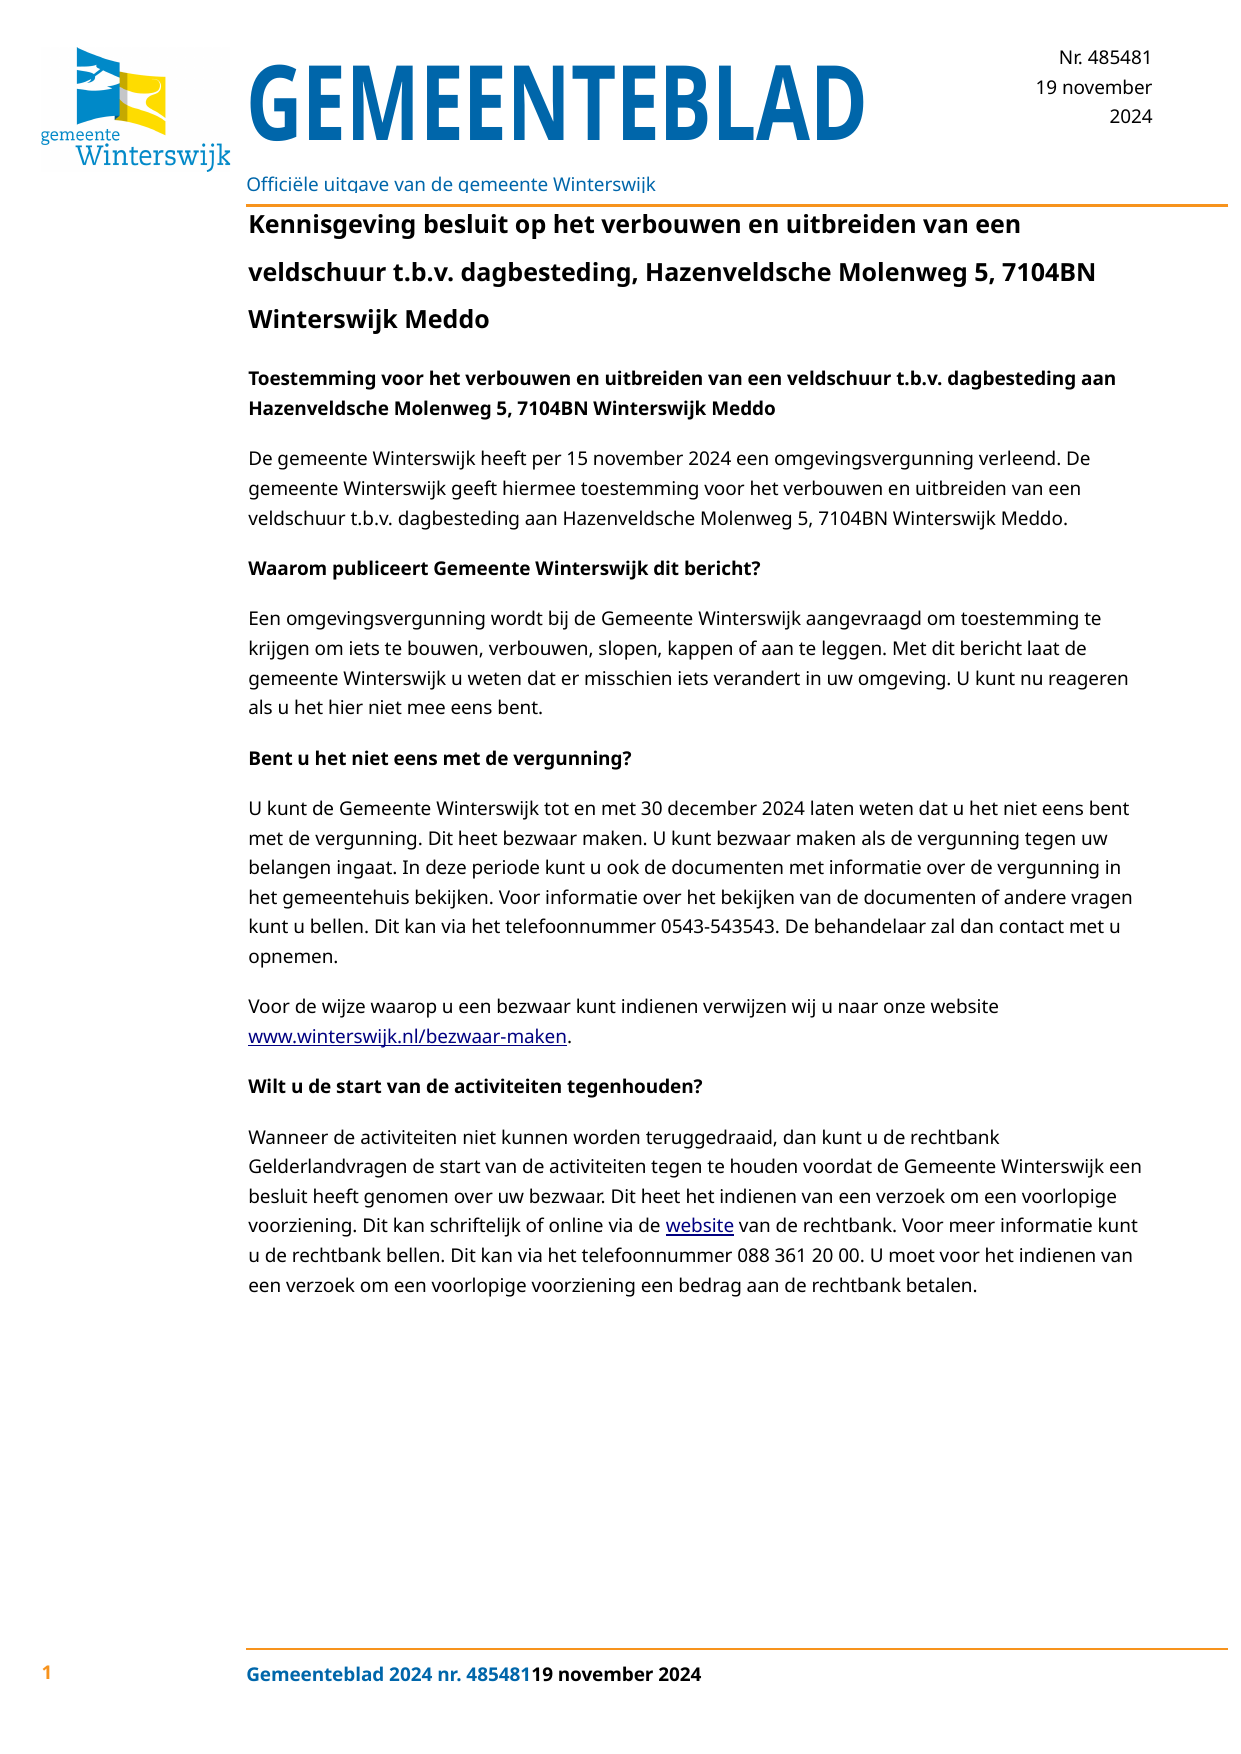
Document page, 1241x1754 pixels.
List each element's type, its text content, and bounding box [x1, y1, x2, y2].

text Waarom publiceert Gemeente Winterswijk dit bericht? [248, 555, 1152, 581]
picture [225, 153, 231, 162]
text De gemeente Winterswijk heeft per 15 november 2024 een omgevingsvergunning verleend. De gemeente Winterswijk geeft hiermee toestemming voor het verbouwen en uitbreiden van een veldschuur t.b.v. dagbesteding aan Hazenveldsche Molenweg 5, 7104BN Winterswijk Meddo. [248, 446, 1152, 530]
text Voor de wijze waarop u een bezwaar kunt indienen verwijzen wij u naar onze website www.winterswijk.nl/bezwaar-maken. [248, 993, 1152, 1049]
text Bent u het niet eens met de vergunning? [248, 745, 1152, 770]
text U kunt de Gemeente Winterswijk tot en met 30 december 2024 laten weten dat u het niet eens bent met de vergunning. Dit heet bezwaar maken. U kunt bezwaar maken als de vergunning tegen uw belangen ingaat. In deze periode kunt u ook de documenten met informatie over de vergunning in het gemeentehuis bekijken. Voor informatie over het bekijken van de documenten of andere vragen kunt u bellen. Dit kan via het telefoonnummer 0543-543543. De behandelaar zal dan contact met u opnemen. [248, 795, 1152, 969]
picture [41, 47, 231, 172]
text Kennisgeving besluit op het verbouwen en uitbreiden van een veldschuur t.b.v. dagbesteding, Hazenveldsche Molenweg 5, 7104BN Winterswijk Meddo [248, 207, 1152, 336]
text Wilt u de start van de activiteiten tegenhouden? [248, 1073, 1152, 1099]
text Een omgevingsvergunning wordt bij de Gemeente Winterswijk aangevraagd om toestemming te krijgen om iets te bouwen, verbouwen, slopen, kappen of aan te leggen. Met dit bericht laat de gemeente Winterswijk u weten dat er misschien iets verandert in uw omgeving. U kunt nu reageren als u het hier niet mee eens bent. [248, 606, 1152, 720]
text Toestemming voor het verbouwen en uitbreiden van een veldschuur t.b.v. dagbesteding aan Hazenveldsche Molenweg 5, 7104BN Winterswijk Meddo [248, 366, 1152, 421]
text Wanneer de activiteiten niet kunnen worden teruggedraaid, dan kunt u de rechtbank Gelderlandvragen de start van de activiteiten tegen te houden voordat de Gemeente Winterswijk een besluit heeft genomen over uw bezwaar. Dit heet het indienen van een verzoek om een voorlopige voorziening. Dit kan schriftelijk of online via de website van de rechtbank. Voor meer informatie kunt u de rechtbank bellen. Dit kan via het telefoonnummer 088 361 20 00. U moet voor het indienen van een verzoek om een voorlopige voorziening een bedrag aan de rechtbank betalen. [248, 1124, 1152, 1297]
